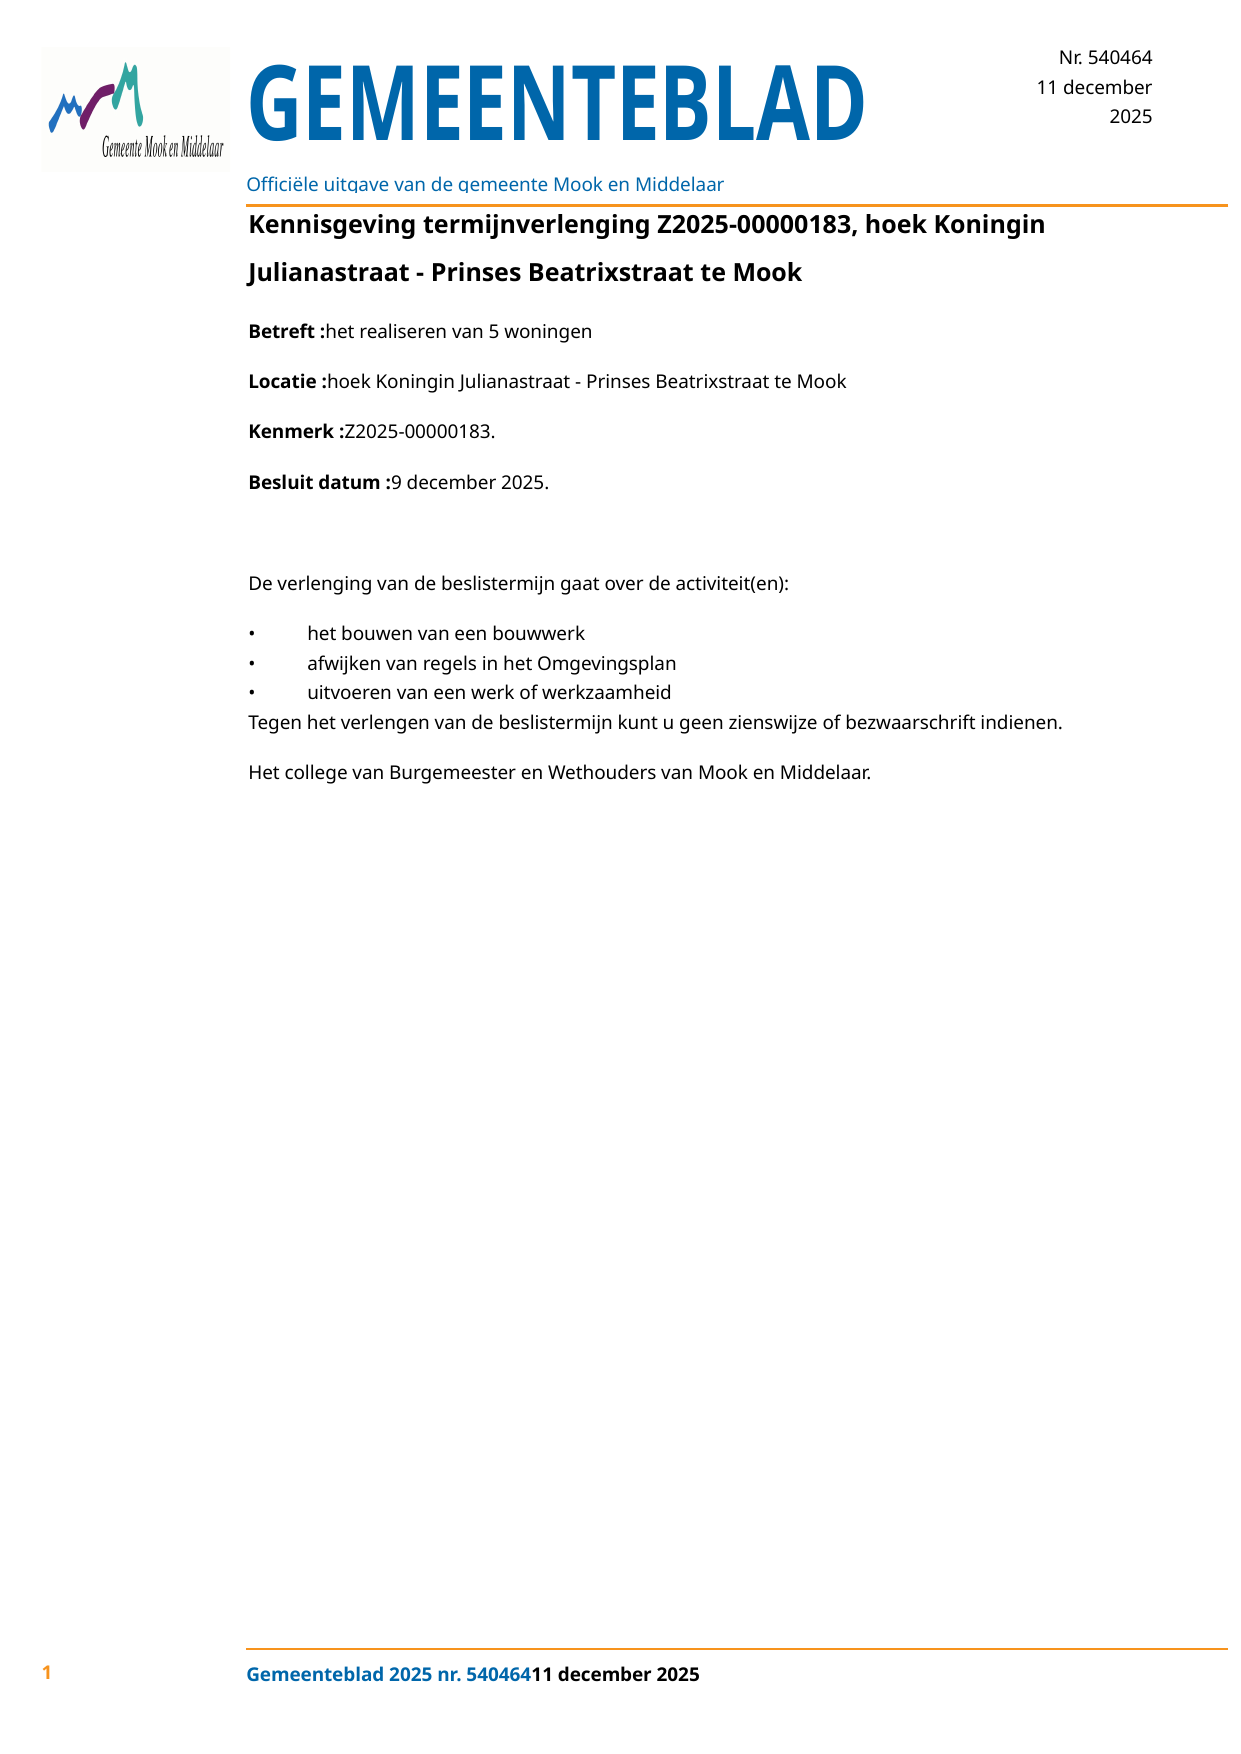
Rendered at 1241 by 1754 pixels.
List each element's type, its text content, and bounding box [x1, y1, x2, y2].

text Betreft :het realiseren van 5 woningen [248, 318, 1152, 344]
text Kenmerk :Z2025-00000183. [248, 419, 1152, 444]
text Kennisgeving termijnverlenging Z2025-00000183, hoek Koningin Julianastraat - Prinses Beatrixstraat te Mook [248, 207, 1152, 288]
text Tegen het verlengen van de beslistermijn kunt u geen zienswijze of bezwaarschrift indienen. [248, 709, 1152, 735]
picture [41, 47, 231, 172]
text Locatie :hoek Koningin Julianastraat - Prinses Beatrixstraat te Mook [248, 368, 1152, 394]
text De verlenging van de beslistermijn gaat over de activiteit(en): [248, 570, 1152, 596]
list het bouwen van een bouwwerk [248, 620, 1152, 646]
text Het college van Burgemeester en Wethouders van Mook en Middelaar. [248, 759, 1152, 785]
text Besluit datum :9 december 2025. [248, 469, 1152, 495]
list afwijken van regels in het Omgevingsplan [248, 650, 1152, 676]
list uitvoeren van een werk of werkzaamheid [248, 679, 1152, 705]
